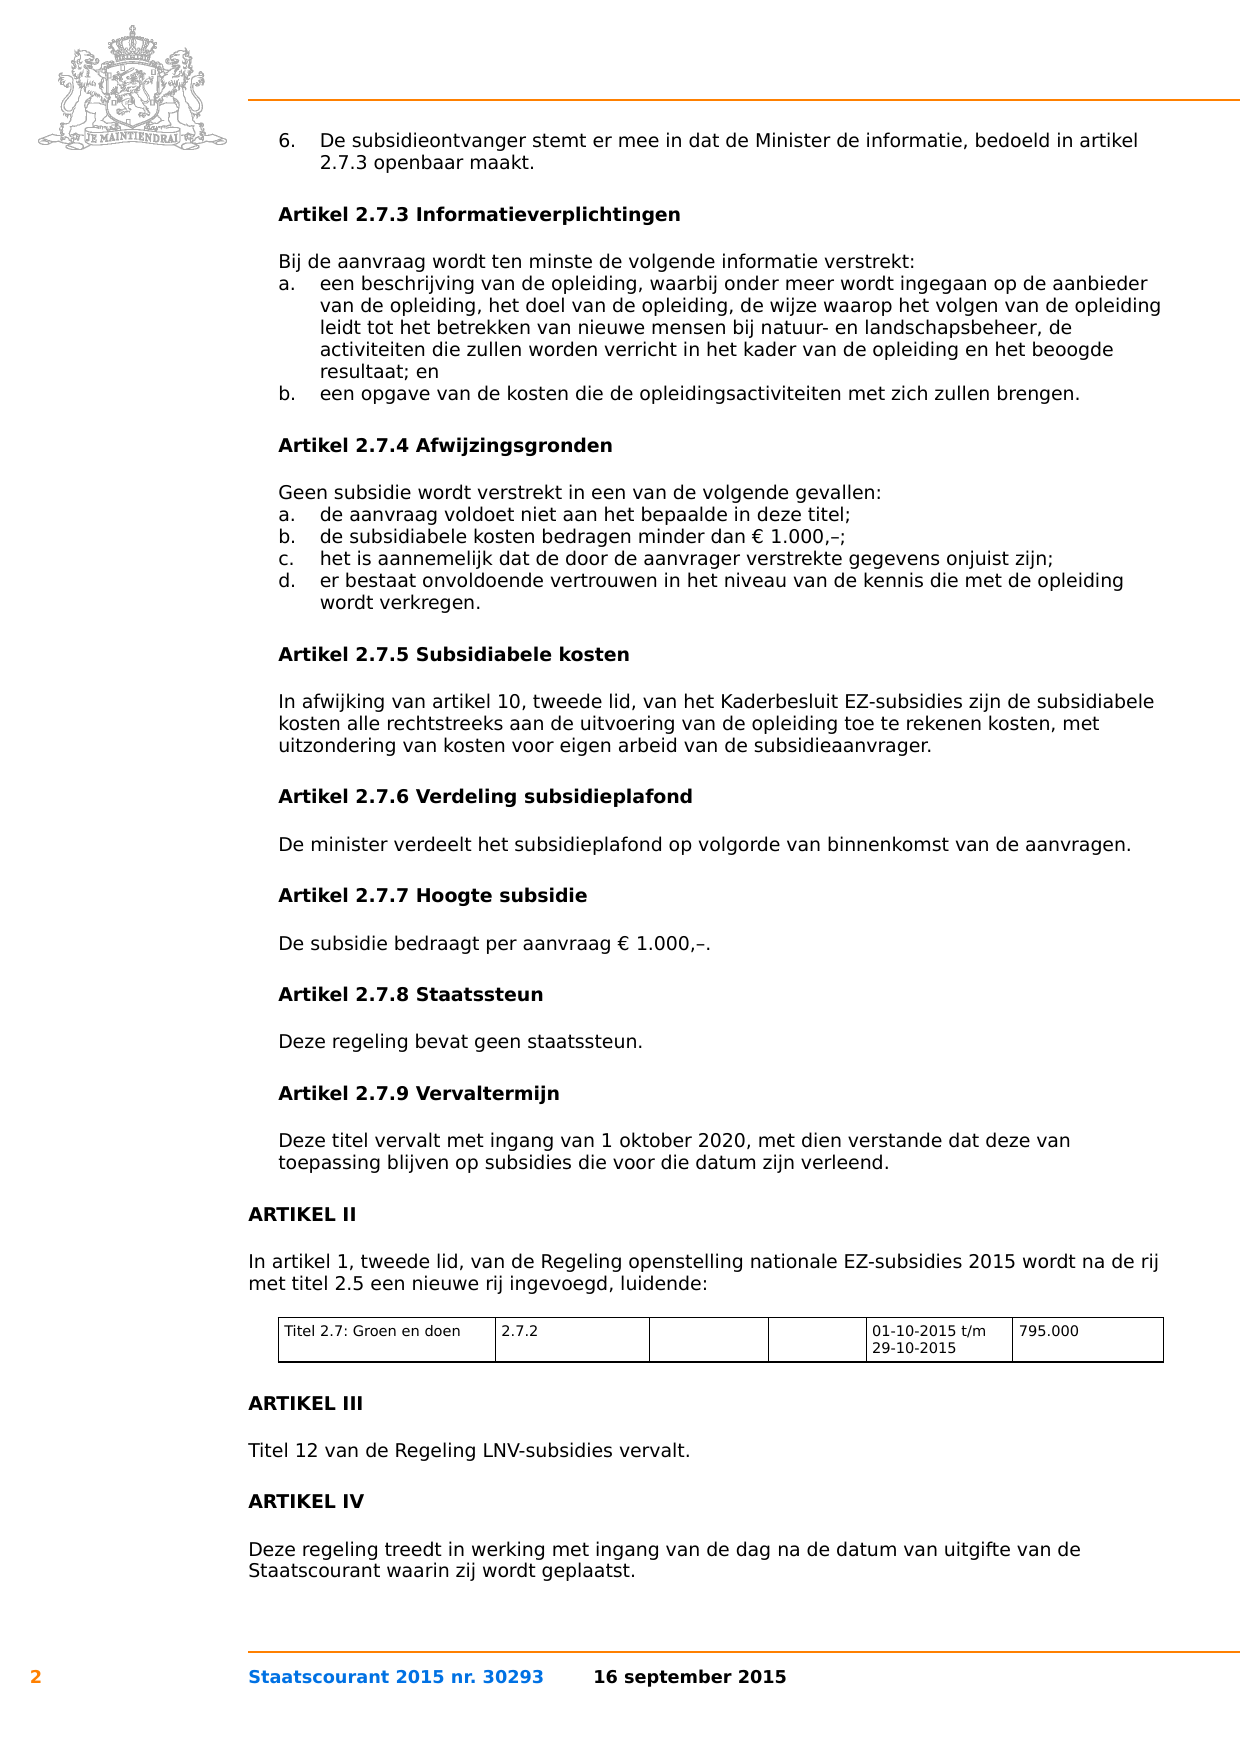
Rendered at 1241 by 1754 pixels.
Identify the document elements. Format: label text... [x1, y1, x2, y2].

text a. de aanvraag voldoet niet aan het bepaalde in deze titel; [278, 504, 1163, 526]
table_header 795.000 [1013, 1318, 1163, 1361]
subtitle ARTIKEL III [248, 1392, 1163, 1414]
text In artikel 1, tweede lid, van de Regeling openstelling nationale EZ-subsidies 2015 wordt na de rij met titel 2.5 een nieuwe rij ingevoegd, luidende: [248, 1251, 1163, 1295]
text Titel 12 van de Regeling LNV-subsidies vervalt. [248, 1439, 1163, 1461]
picture [38, 25, 227, 150]
text Deze titel vervalt met ingang van 1 oktober 2020, met dien verstande dat deze van toepassing blijven op subsidies die voor die datum zijn verleend. [278, 1130, 1163, 1174]
subtitle Artikel 2.7.9 Vervaltermijn [278, 1083, 1163, 1105]
text De subsidie bedraagt per aanvraag € 1.000,–. [278, 932, 1163, 954]
text Geen subsidie wordt verstrekt in een van de volgende gevallen: [278, 482, 1163, 504]
text c. het is aannemelijk dat de door de aanvrager verstrekte gegevens onjuist zijn; [278, 548, 1163, 569]
text Deze regeling bevat geen staatssteun. [278, 1031, 1163, 1053]
text b. de subsidiabele kosten bedragen minder dan € 1.000,–; [278, 526, 1163, 548]
subtitle Artikel 2.7.8 Staatssteun [278, 984, 1163, 1006]
text Deze regeling treedt in werking met ingang van de dag na de datum van uitgifte van de Staatscourant waarin zij wordt geplaatst. [248, 1538, 1163, 1582]
text d. er bestaat onvoldoende vertrouwen in het niveau van de kennis die met de opleiding wordt verkregen. [278, 569, 1163, 613]
subtitle Artikel 2.7.6 Verdeling subsidieplafond [278, 786, 1163, 808]
text Bij de aanvraag wordt ten minste de volgende informatie verstrekt: [278, 251, 1163, 273]
text De minister verdeelt het subsidieplafond op volgorde van binnenkomst van de aanvragen. [278, 833, 1163, 855]
subtitle ARTIKEL II [248, 1204, 1163, 1226]
subtitle Artikel 2.7.3 Informatieverplichtingen [278, 204, 1163, 226]
subtitle ARTIKEL IV [248, 1491, 1163, 1513]
text 6. De subsidieontvanger stemt er mee in dat de Minister de informatie, bedoeld in artikel 2.7.3 openbaar maakt. [278, 130, 1163, 174]
text b. een opgave van de kosten die de opleidingsactiviteiten met zich zullen brengen. [278, 383, 1163, 405]
table_header [650, 1318, 768, 1361]
table_header 2.7.2 [496, 1318, 649, 1361]
subtitle Artikel 2.7.4 Afwijzingsgronden [278, 435, 1163, 457]
table_header [769, 1318, 866, 1361]
table_header 01-10-2015 t/m 29-10-2015 [867, 1318, 1012, 1361]
subtitle Artikel 2.7.7 Hoogte subsidie [278, 885, 1163, 907]
text a. een beschrijving van de opleiding, waarbij onder meer wordt ingegaan op de aanbieder van de opleiding, het doel van de opleiding, de wijze waarop het volgen van de opleiding leidt tot het betrekken van nieuwe mensen bij natuur- en landschapsbeheer, de activiteiten die zullen worden verricht in het kader van de opleiding en het beoogde resultaat; en [278, 273, 1163, 383]
text In afwijking van artikel 10, tweede lid, van het Kaderbesluit EZ-subsidies zijn de subsidiabele kosten alle rechtstreeks aan de uitvoering van de opleiding toe te rekenen kosten, met uitzondering van kosten voor eigen arbeid van de subsidieaanvrager. [278, 691, 1163, 756]
subtitle Artikel 2.7.5 Subsidiabele kosten [278, 643, 1163, 666]
table_header Titel 2.7: Groen en doen [279, 1318, 495, 1361]
